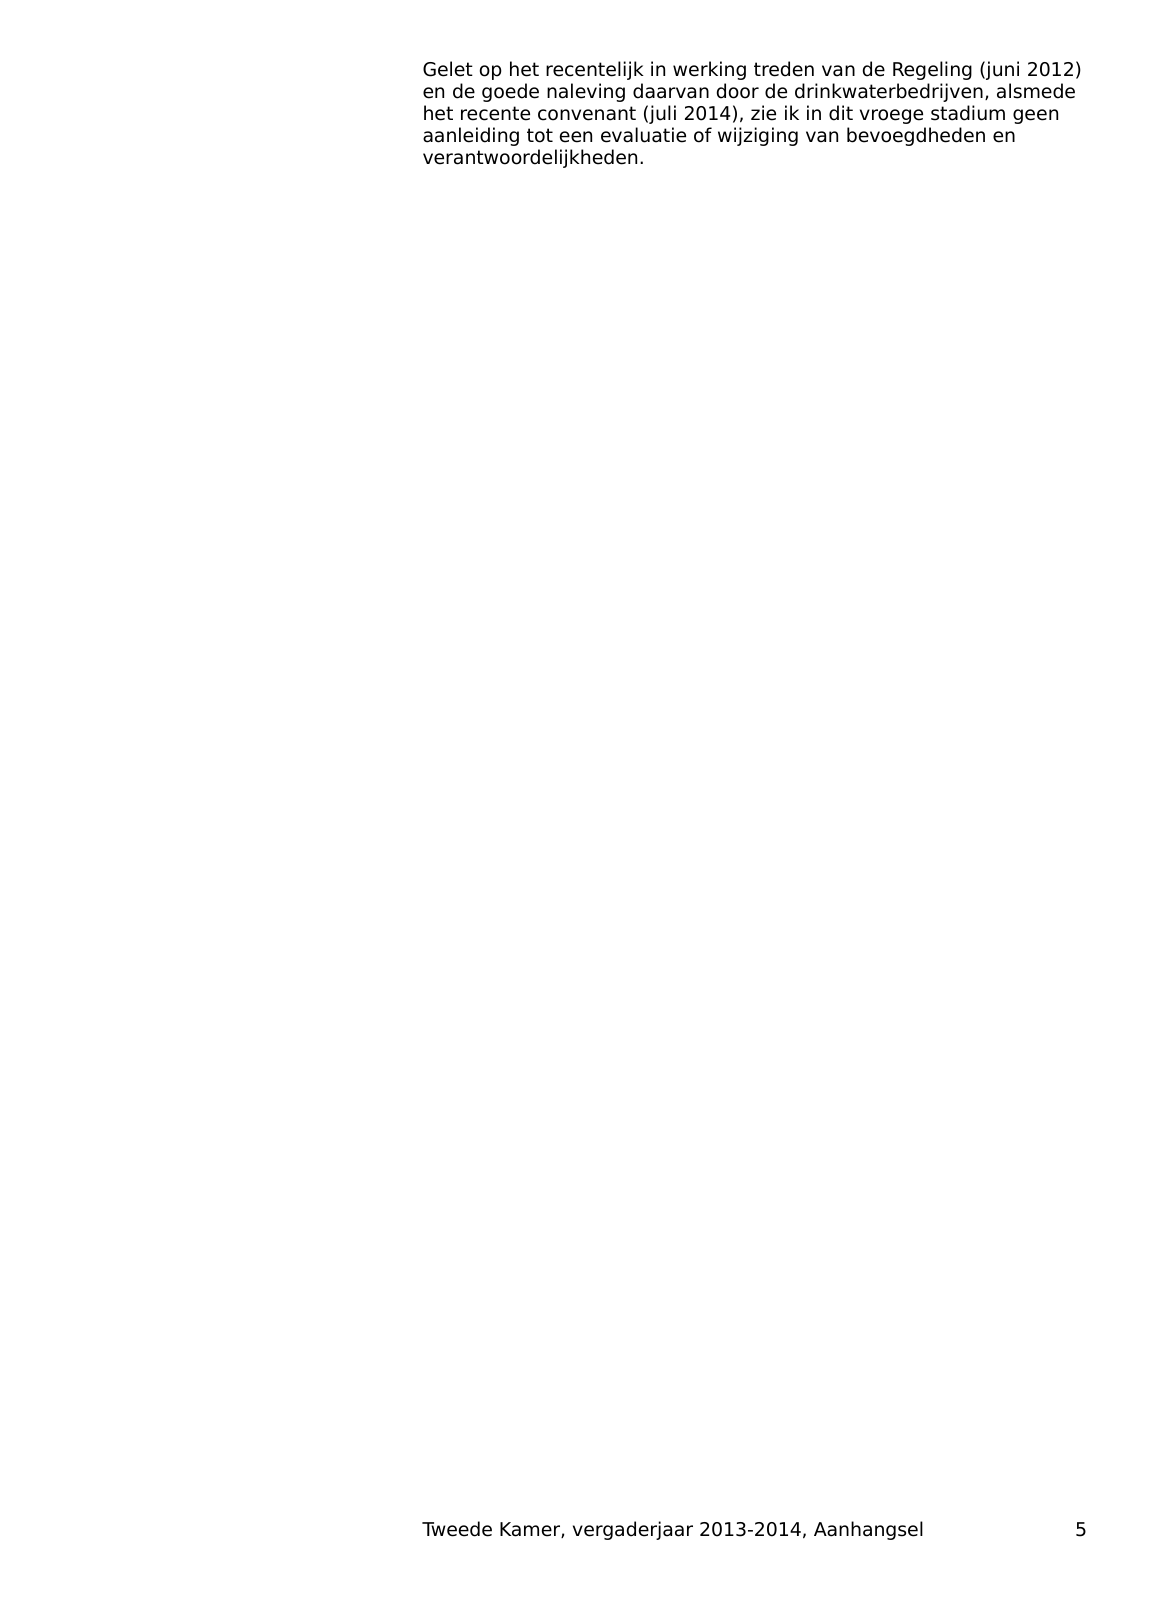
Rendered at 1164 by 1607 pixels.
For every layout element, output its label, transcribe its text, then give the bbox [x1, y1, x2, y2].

text Gelet op het recentelijk in werking treden van de Regeling (juni 2012) en de goede naleving daarvan door de drinkwaterbedrijven, alsmede het recente convenant (juli 2014), zie ik in dit vroege stadium geen aanleiding tot een evaluatie of wijziging van bevoegdheden en verantwoordelijkheden. [422, 59, 1087, 169]
